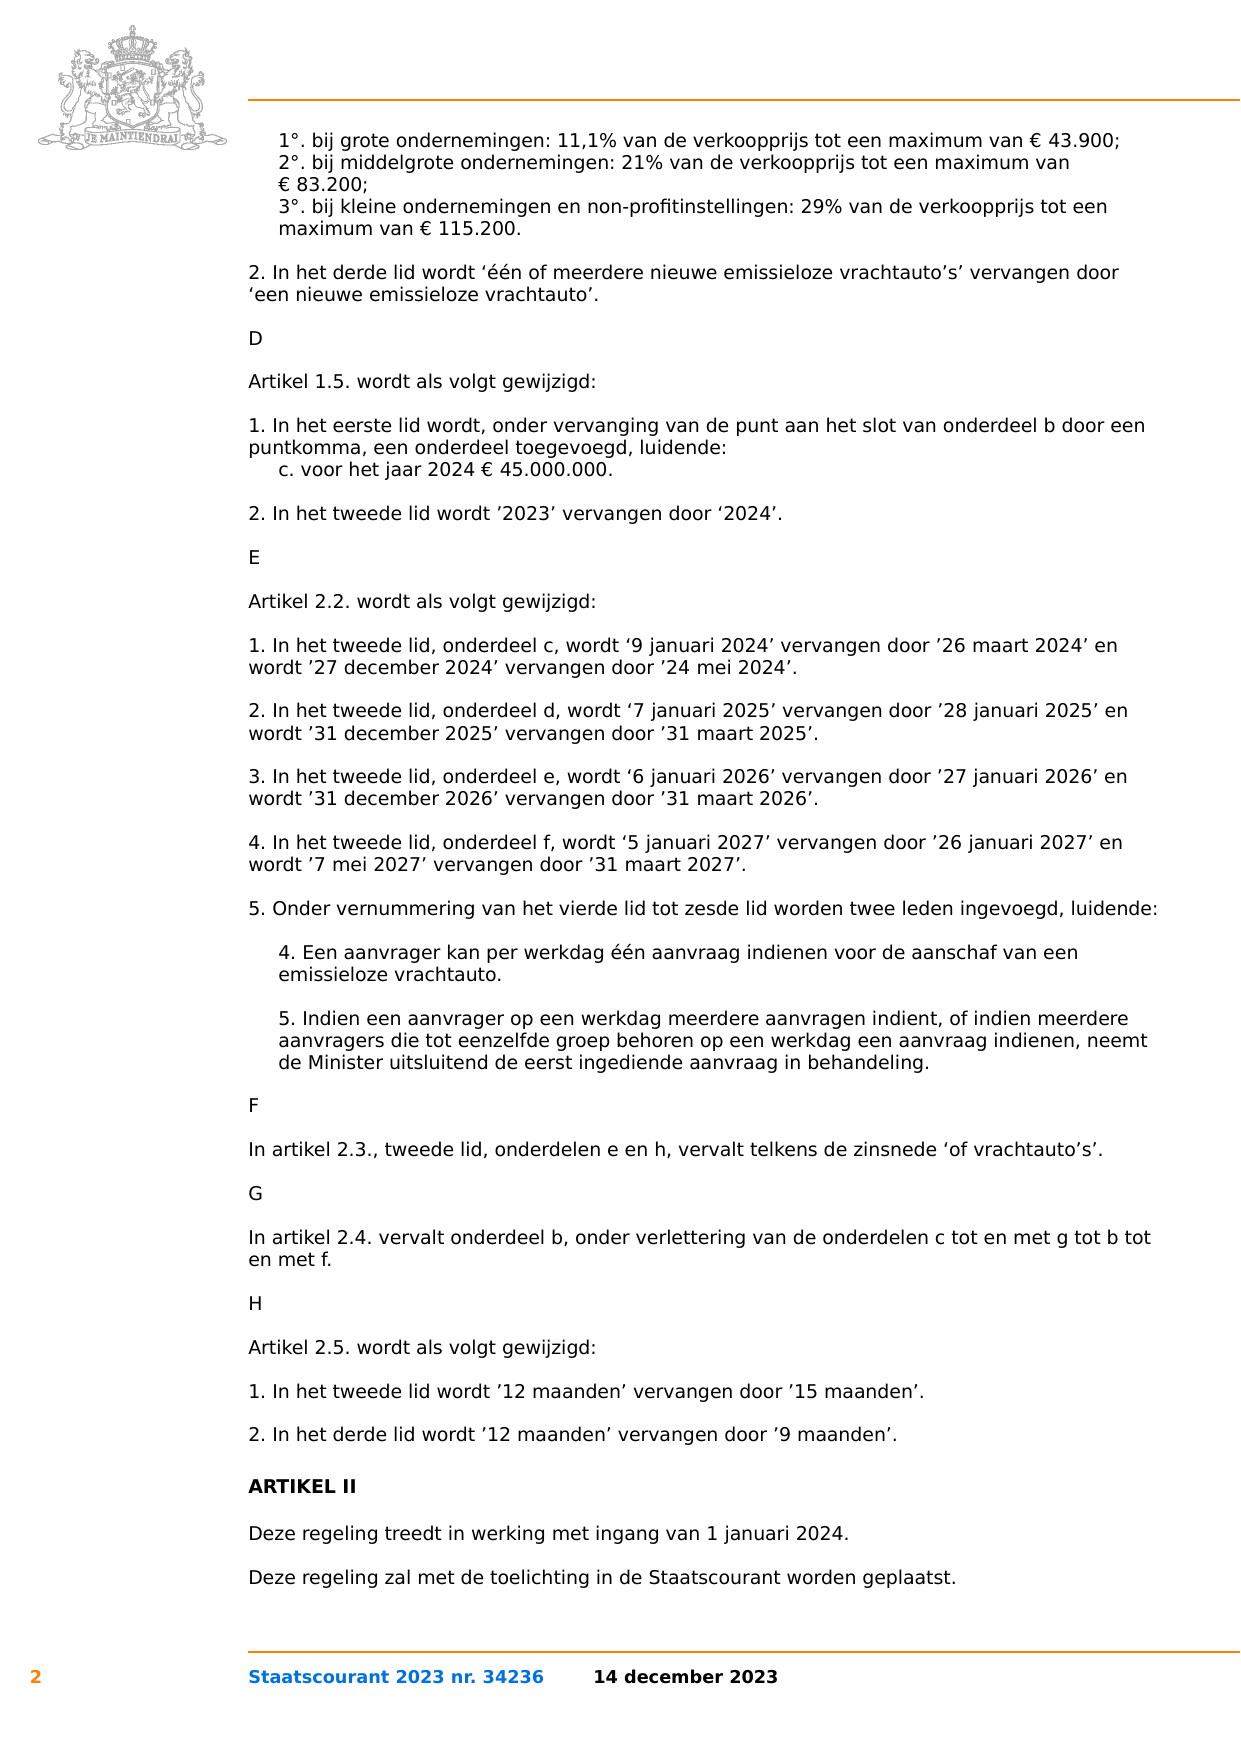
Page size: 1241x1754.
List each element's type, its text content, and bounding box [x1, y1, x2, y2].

text 2. In het derde lid wordt ’12 maanden’ vervangen door ’9 maanden’. [248, 1424, 1163, 1446]
text Deze regeling zal met de toelichting in de Staatscourant worden geplaatst. [248, 1567, 1163, 1589]
text 2. In het tweede lid wordt ’2023’ vervangen door ‘2024’. [248, 503, 1163, 525]
text E [248, 547, 1163, 569]
text Artikel 2.2. wordt als volgt gewijzigd: [248, 591, 1163, 613]
text Artikel 2.5. wordt als volgt gewijzigd: [248, 1337, 1163, 1359]
text c. voor het jaar 2024 € 45.000.000. [278, 459, 1163, 481]
text 1. In het tweede lid, onderdeel c, wordt ‘9 januari 2024’ vervangen door ’26 maart 2024’ en wordt ’27 december 2024’ vervangen door ’24 mei 2024’. [248, 634, 1163, 678]
text 1°. bij grote ondernemingen: 11,1% van de verkoopprijs tot een maximum van € 43.900; [278, 130, 1163, 152]
text Artikel 1.5. wordt als volgt gewijzigd: [248, 371, 1163, 393]
text 3. In het tweede lid, onderdeel e, wordt ‘6 januari 2026’ vervangen door ’27 januari 2026’ en wordt ’31 december 2026’ vervangen door ’31 maart 2026’. [248, 766, 1163, 810]
text 3°. bij kleine ondernemingen en non-profitinstellingen: 29% van de verkoopprijs tot een maximum van € 115.200. [278, 196, 1163, 240]
text 2°. bij middelgrote ondernemingen: 21% van de verkoopprijs tot een maximum van € 83.200; [278, 152, 1163, 196]
text In artikel 2.4. vervalt onderdeel b, onder verlettering van de onderdelen c tot en met g tot b tot en met f. [248, 1227, 1163, 1271]
text 5. Indien een aanvrager op een werkdag meerdere aanvragen indient, of indien meerdere aanvragers die tot eenzelfde groep behoren op een werkdag een aanvraag indienen, neemt de Minister uitsluitend de eerst ingediende aanvraag in behandeling. [278, 1008, 1163, 1073]
picture [38, 25, 227, 150]
text G [248, 1183, 1163, 1205]
text D [248, 327, 1163, 349]
text F [248, 1095, 1163, 1117]
text 4. Een aanvrager kan per werkdag één aanvraag indienen voor de aanschaf van een emissieloze vrachtauto. [278, 942, 1163, 986]
text 4. In het tweede lid, onderdeel f, wordt ‘5 januari 2027’ vervangen door ’26 januari 2027’ en wordt ’7 mei 2027’ vervangen door ’31 maart 2027’. [248, 832, 1163, 876]
text 2. In het derde lid wordt ‘één of meerdere nieuwe emissieloze vrachtauto’s’ vervangen door ‘een nieuwe emissieloze vrachtauto’. [248, 262, 1163, 306]
text 2. In het tweede lid, onderdeel d, wordt ‘7 januari 2025’ vervangen door ’28 januari 2025’ en wordt ’31 december 2025’ vervangen door ’31 maart 2025’. [248, 700, 1163, 744]
text Deze regeling treedt in werking met ingang van 1 januari 2024. [248, 1523, 1163, 1545]
subtitle ARTIKEL II [248, 1476, 1163, 1498]
text 5. Onder vernummering van het vierde lid tot zesde lid worden twee leden ingevoegd, luidende: [248, 898, 1163, 920]
text In artikel 2.3., tweede lid, onderdelen e en h, vervalt telkens de zinsnede ‘of vrachtauto’s’. [248, 1139, 1163, 1161]
text 1. In het tweede lid wordt ’12 maanden’ vervangen door ’15 maanden’. [248, 1381, 1163, 1402]
text 1. In het eerste lid wordt, onder vervanging van de punt aan het slot van onderdeel b door een puntkomma, een onderdeel toegevoegd, luidende: [248, 415, 1163, 459]
text H [248, 1293, 1163, 1315]
